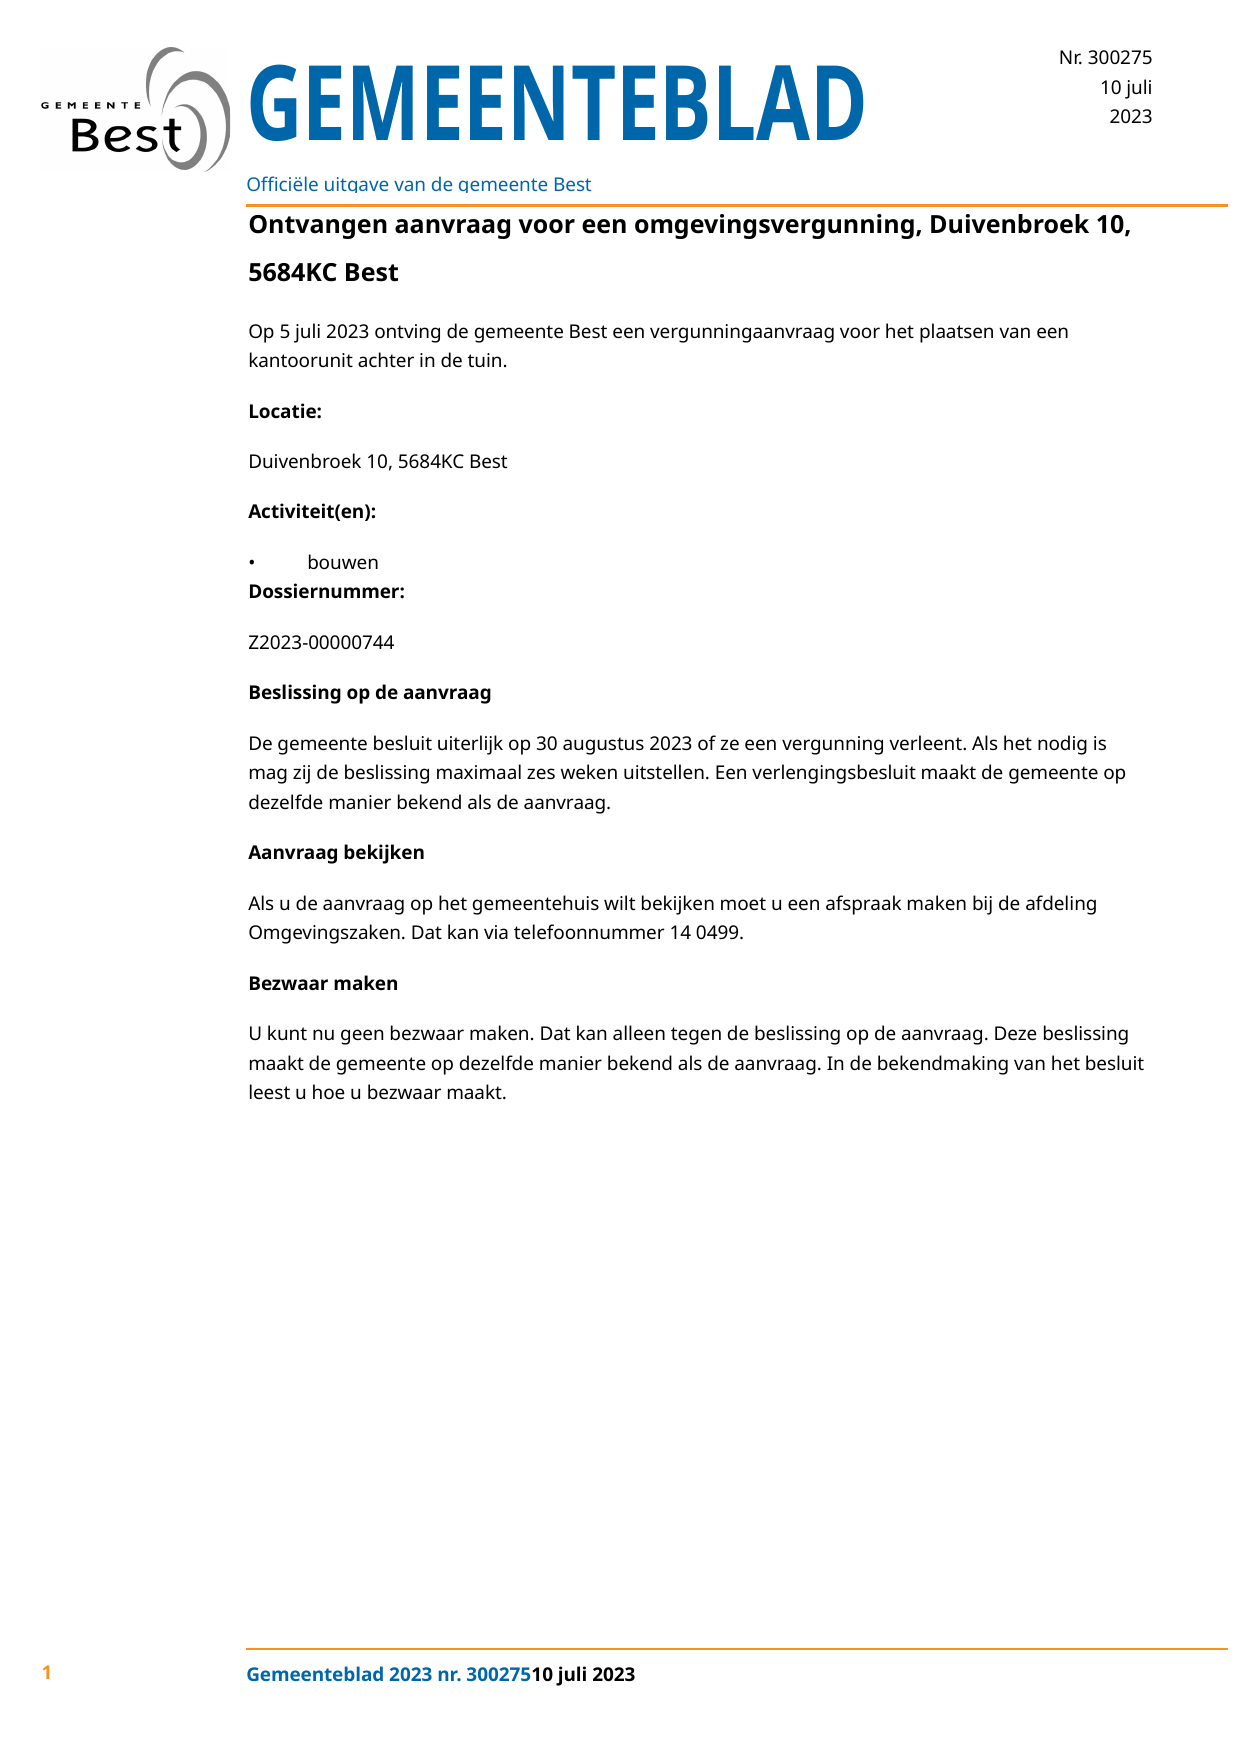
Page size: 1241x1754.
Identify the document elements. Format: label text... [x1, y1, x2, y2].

text Duivenbroek 10, 5684KC Best [248, 448, 1152, 474]
text Beslissing op de aanvraag [248, 679, 1152, 705]
text Dossiernummer: [248, 579, 1152, 604]
picture [41, 47, 231, 172]
text Activiteit(en): [248, 499, 1152, 524]
list bouwen [248, 549, 1152, 575]
text Bezwaar maken [248, 970, 1152, 996]
text Locatie: [248, 398, 1152, 424]
text Ontvangen aanvraag voor een omgevingsvergunning, Duivenbroek 10, 5684KC Best [248, 207, 1152, 288]
text Als u de aanvraag op het gemeentehuis wilt bekijken moet u een afspraak maken bij de afdeling Omgevingszaken. Dat kan via telefoonnummer 14 0499. [248, 890, 1152, 945]
text Z2023-00000744 [248, 629, 1152, 655]
text Op 5 juli 2023 ontving de gemeente Best een vergunningaanvraag voor het plaatsen van een kantoorunit achter in de tuin. [248, 318, 1152, 373]
text Aanvraag bekijken [248, 839, 1152, 865]
text De gemeente besluit uiterlijk op 30 augustus 2023 of ze een vergunning verleent. Als het nodig is mag zij de beslissing maximaal zes weken uitstellen. Een verlengingsbesluit maakt de gemeente op dezelfde manier bekend als de aanvraag. [248, 730, 1152, 815]
text U kunt nu geen bezwaar maken. Dat kan alleen tegen de beslissing op de aanvraag. Deze beslissing maakt de gemeente op dezelfde manier bekend als de aanvraag. In de bekendmaking van het besluit leest u hoe u bezwaar maakt. [248, 1020, 1152, 1105]
